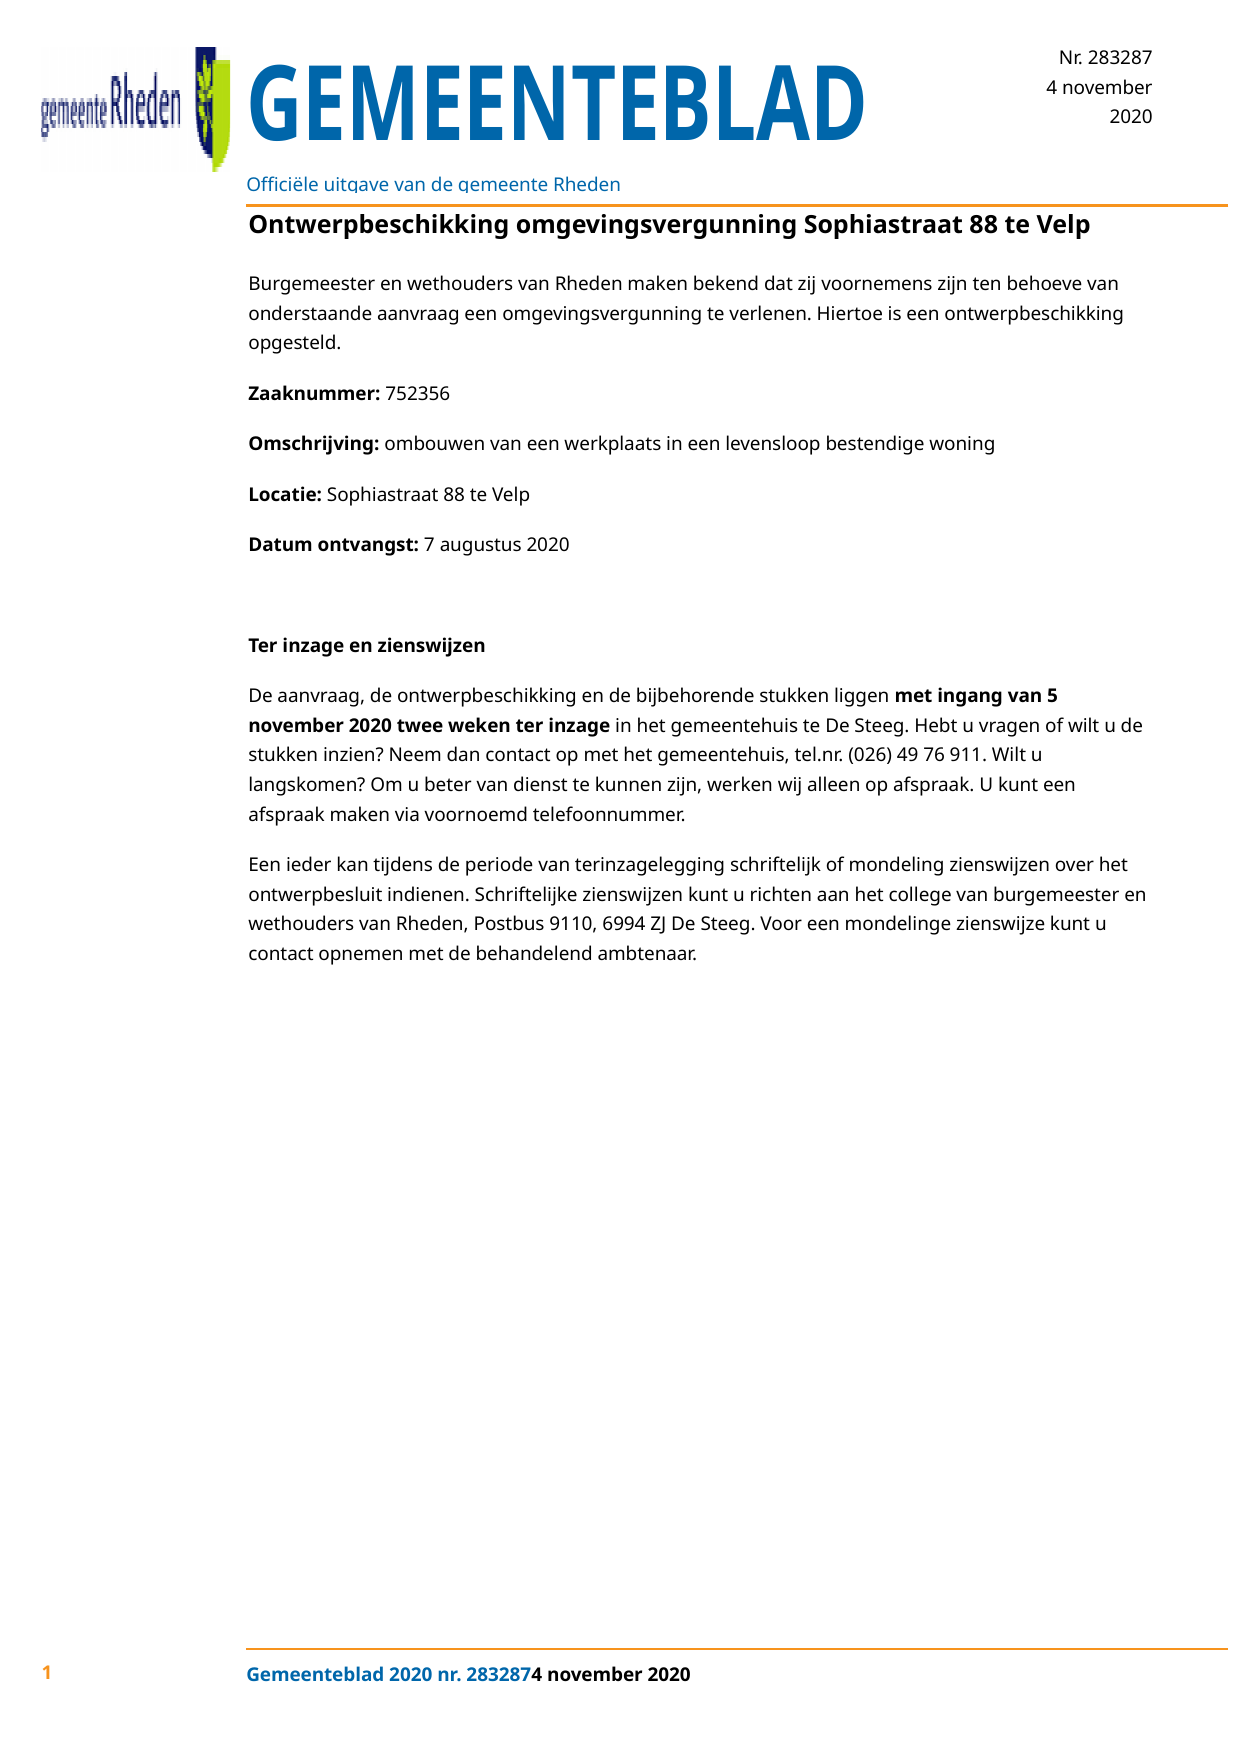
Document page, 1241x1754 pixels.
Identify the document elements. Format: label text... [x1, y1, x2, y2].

text De aanvraag, de ontwerpbeschikking en de bijbehorende stukken liggen met ingang van 5 november 2020 twee weken ter inzage in het gemeentehuis te De Steeg. Hebt u vragen of wilt u de stukken inzien? Neem dan contact op met het gemeentehuis, tel.nr. (026) 49 76 911. Wilt u langskomen? Om u beter van dienst te kunnen zijn, werken wij alleen op afspraak. U kunt een afspraak maken via voornoemd telefoonnummer. [248, 682, 1152, 826]
text Burgemeester en wethouders van Rheden maken bekend dat zij voornemens zijn ten behoeve van onderstaande aanvraag een omgevingsvergunning te verlenen. Hiertoe is een ontwerpbeschikking opgesteld. [248, 270, 1152, 355]
text Omschrijving: ombouwen van een werkplaats in een levensloop bestendige woning [248, 430, 1152, 456]
text Zaaknummer: 752356 [248, 380, 1152, 406]
text Ter inzage en zienswijzen [248, 632, 1152, 658]
picture [41, 47, 231, 172]
text Datum ontvangst: 7 augustus 2020 [248, 531, 1152, 557]
text Een ieder kan tijdens de periode van terinzagelegging schriftelijk of mondeling zienswijzen over het ontwerpbesluit indienen. Schriftelijke zienswijzen kunt u richten aan het college van burgemeester en wethouders van Rheden, Postbus 9110, 6994 ZJ De Steeg. Voor een mondelinge zienswijze kunt u contact opnemen met de behandelend ambtenaar. [248, 851, 1152, 966]
text Locatie: Sophiastraat 88 te Velp [248, 481, 1152, 506]
text Ontwerpbeschikking omgevingsvergunning Sophiastraat 88 te Velp [248, 207, 1152, 241]
